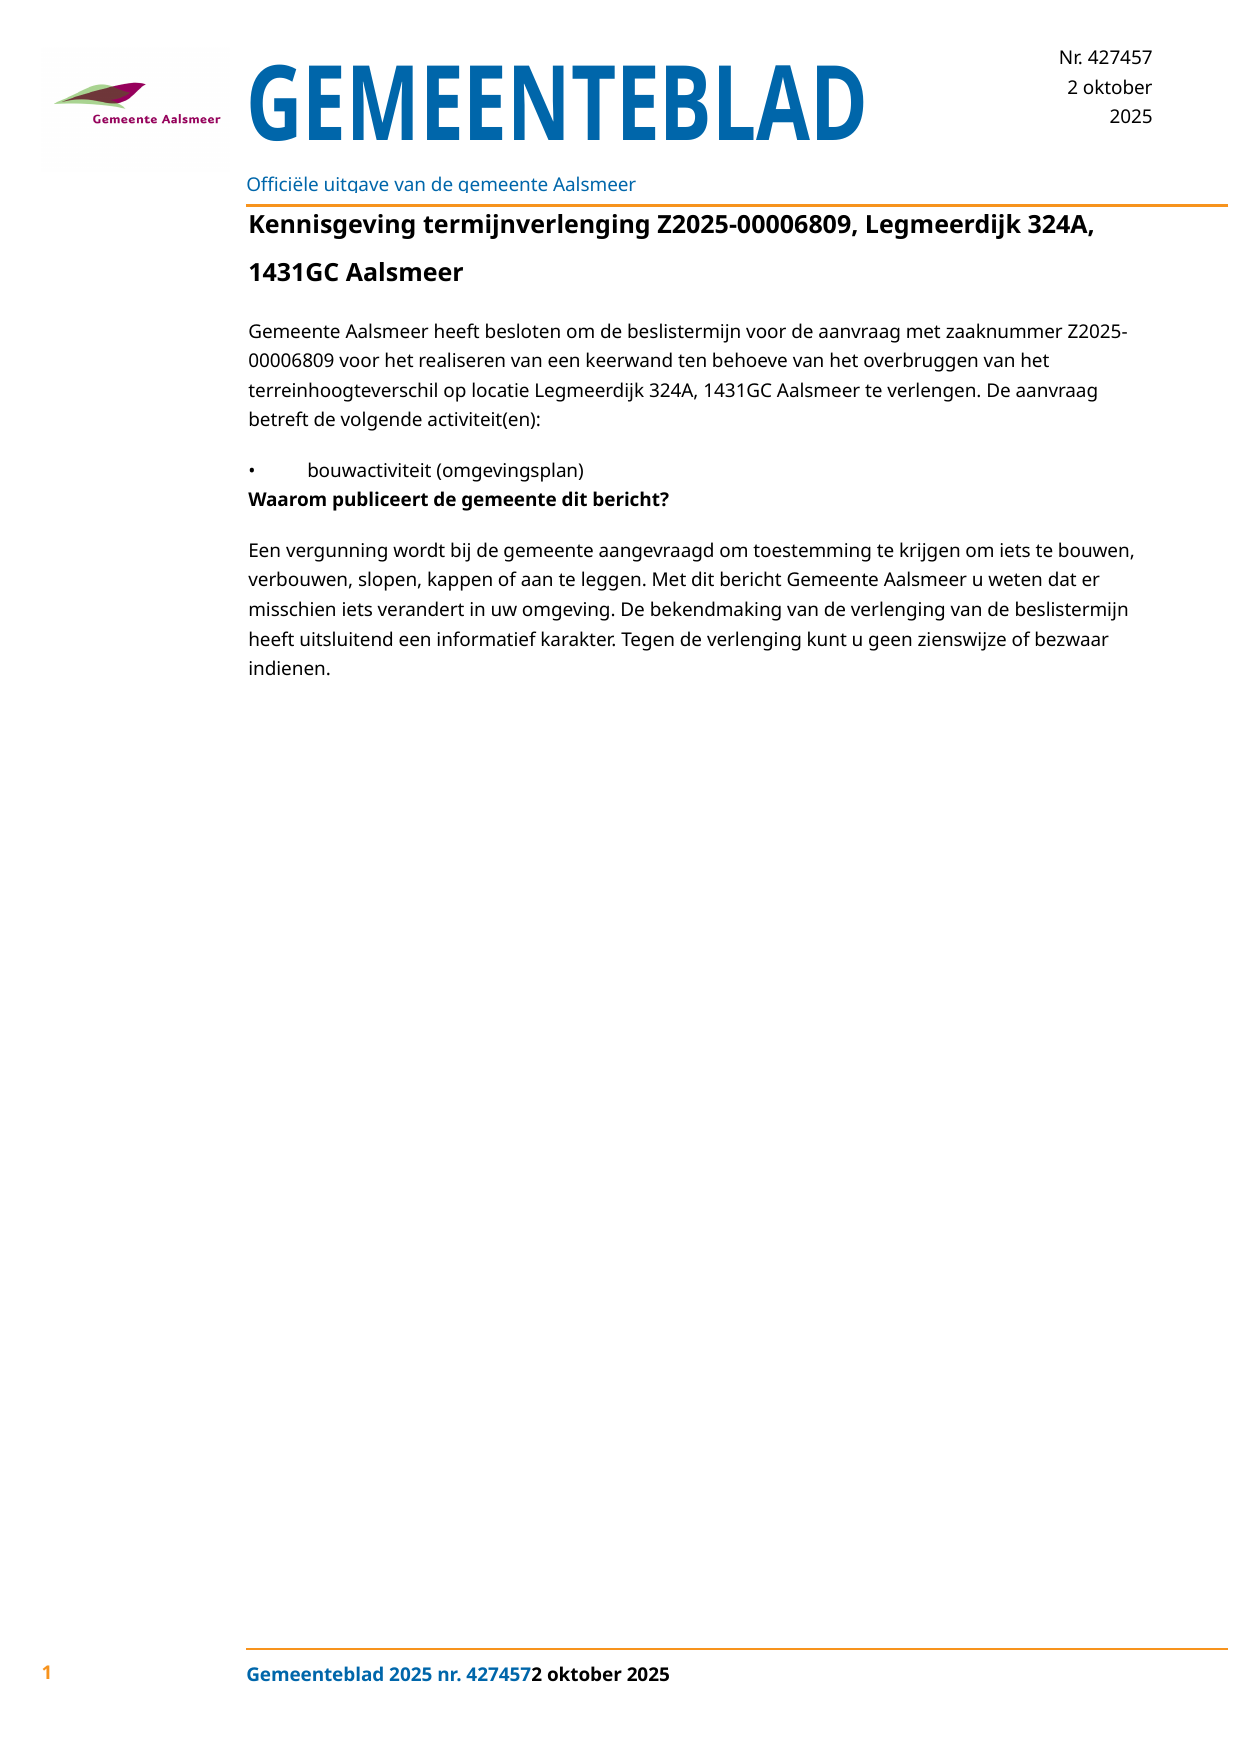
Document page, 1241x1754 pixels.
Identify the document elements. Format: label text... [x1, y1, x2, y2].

text Gemeente Aalsmeer heeft besloten om de beslistermijn voor de aanvraag met zaaknummer Z2025-00006809 voor het realiseren van een keerwand ten behoeve van het overbruggen van het terreinhoogteverschil op locatie Legmeerdijk 324A, 1431GC Aalsmeer te verlengen. De aanvraag betreft de volgende activiteit(en): [248, 318, 1152, 432]
text Kennisgeving termijnverlenging Z2025-00006809, Legmeerdijk 324A, 1431GC Aalsmeer [248, 207, 1152, 288]
text Een vergunning wordt bij de gemeente aangevraagd om toestemming te krijgen om iets te bouwen, verbouwen, slopen, kappen of aan te leggen. Met dit bericht Gemeente Aalsmeer u weten dat er misschien iets verandert in uw omgeving. De bekendmaking van de verlenging van de beslistermijn heeft uitsluitend een informatief karakter. Tegen de verlenging kunt u geen zienswijze of bezwaar indienen. [248, 537, 1152, 681]
text Waarom publiceert de gemeente dit bericht? [248, 487, 1152, 512]
picture [41, 47, 231, 172]
list bouwactiviteit (omgevingsplan) [248, 457, 1152, 483]
